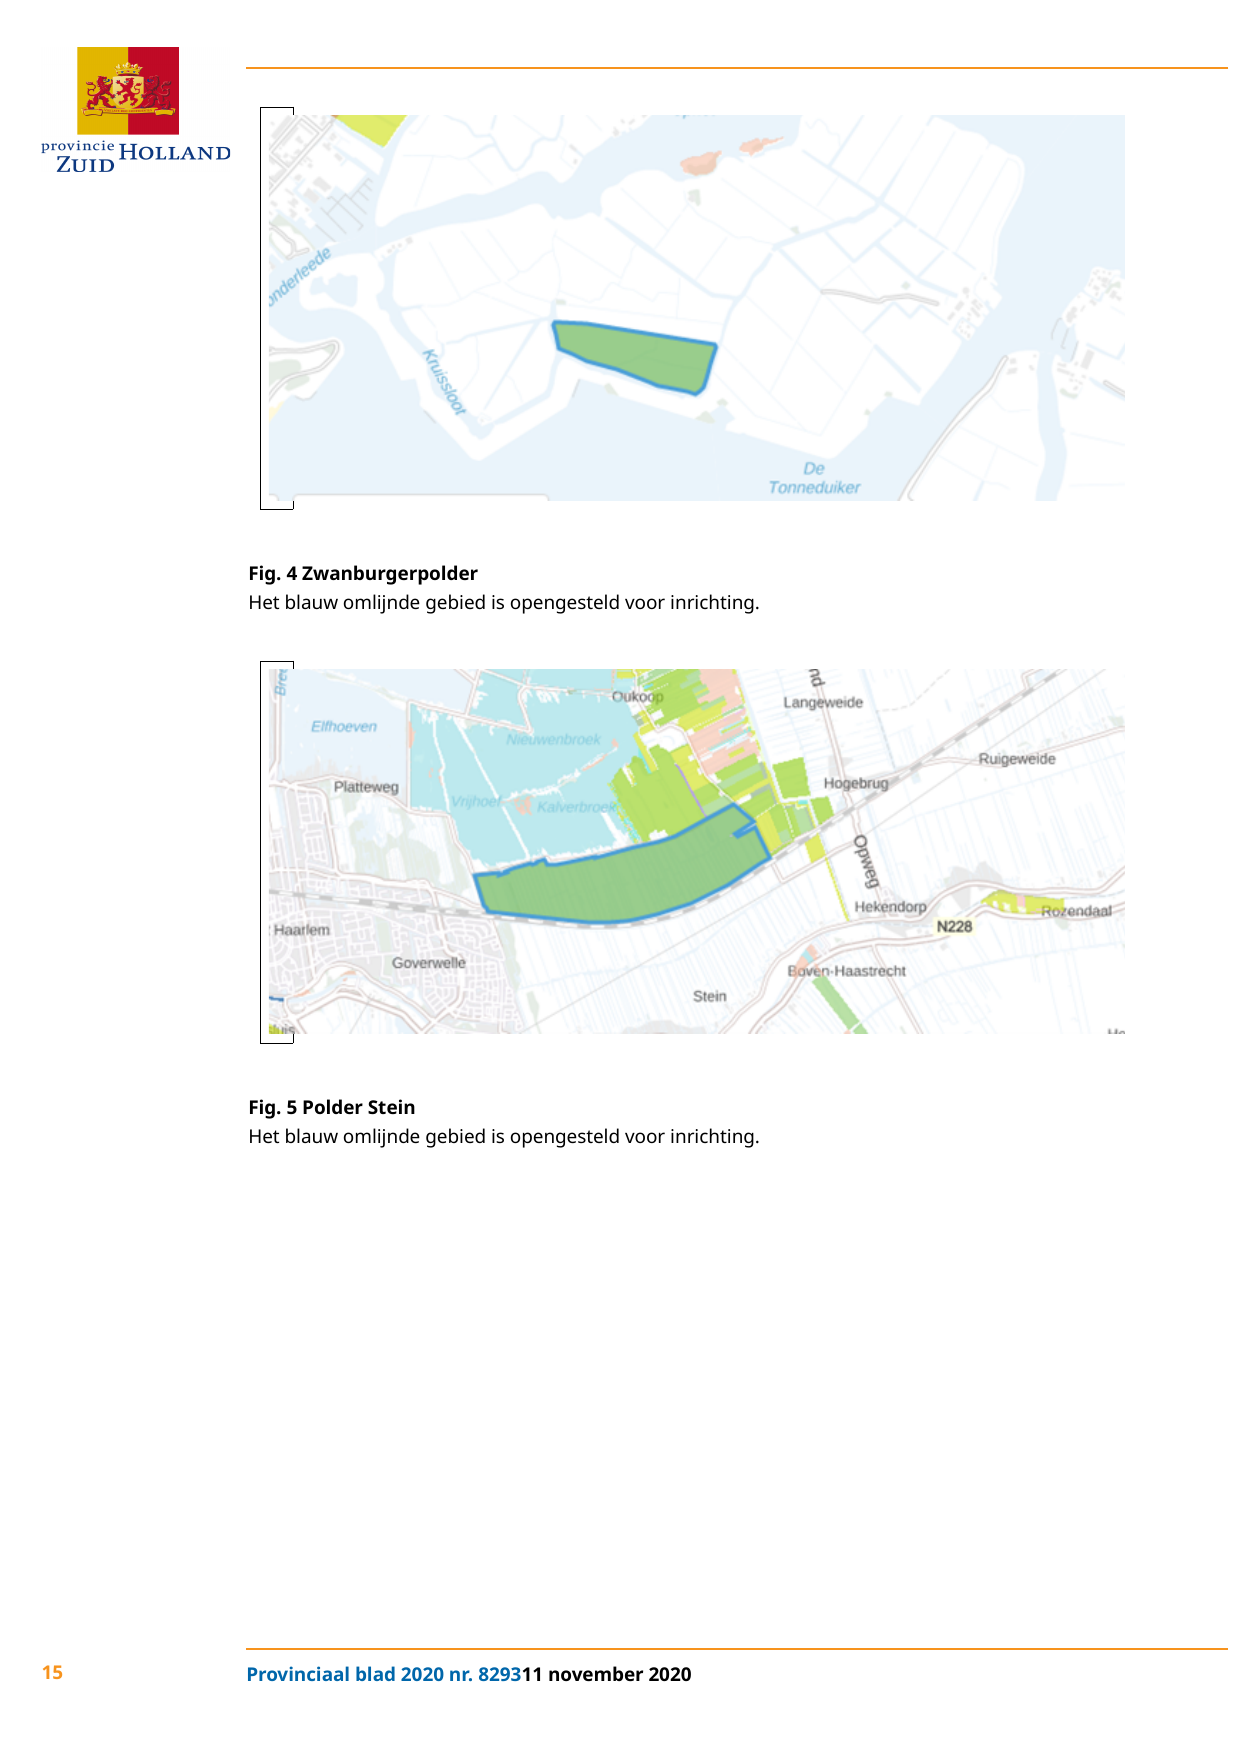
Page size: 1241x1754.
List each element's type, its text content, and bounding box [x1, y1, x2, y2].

text Het blauw omlijnde gebied is opengesteld voor inrichting. [248, 589, 1152, 615]
text Fig. 4 Zwanburgerpolder [248, 560, 1152, 586]
picture [41, 47, 231, 172]
picture [268, 115, 1125, 501]
picture [268, 669, 1125, 1034]
text Het blauw omlijnde gebied is opengesteld voor inrichting. [248, 1123, 1152, 1149]
text Fig. 5 Polder Stein [248, 1094, 1152, 1119]
